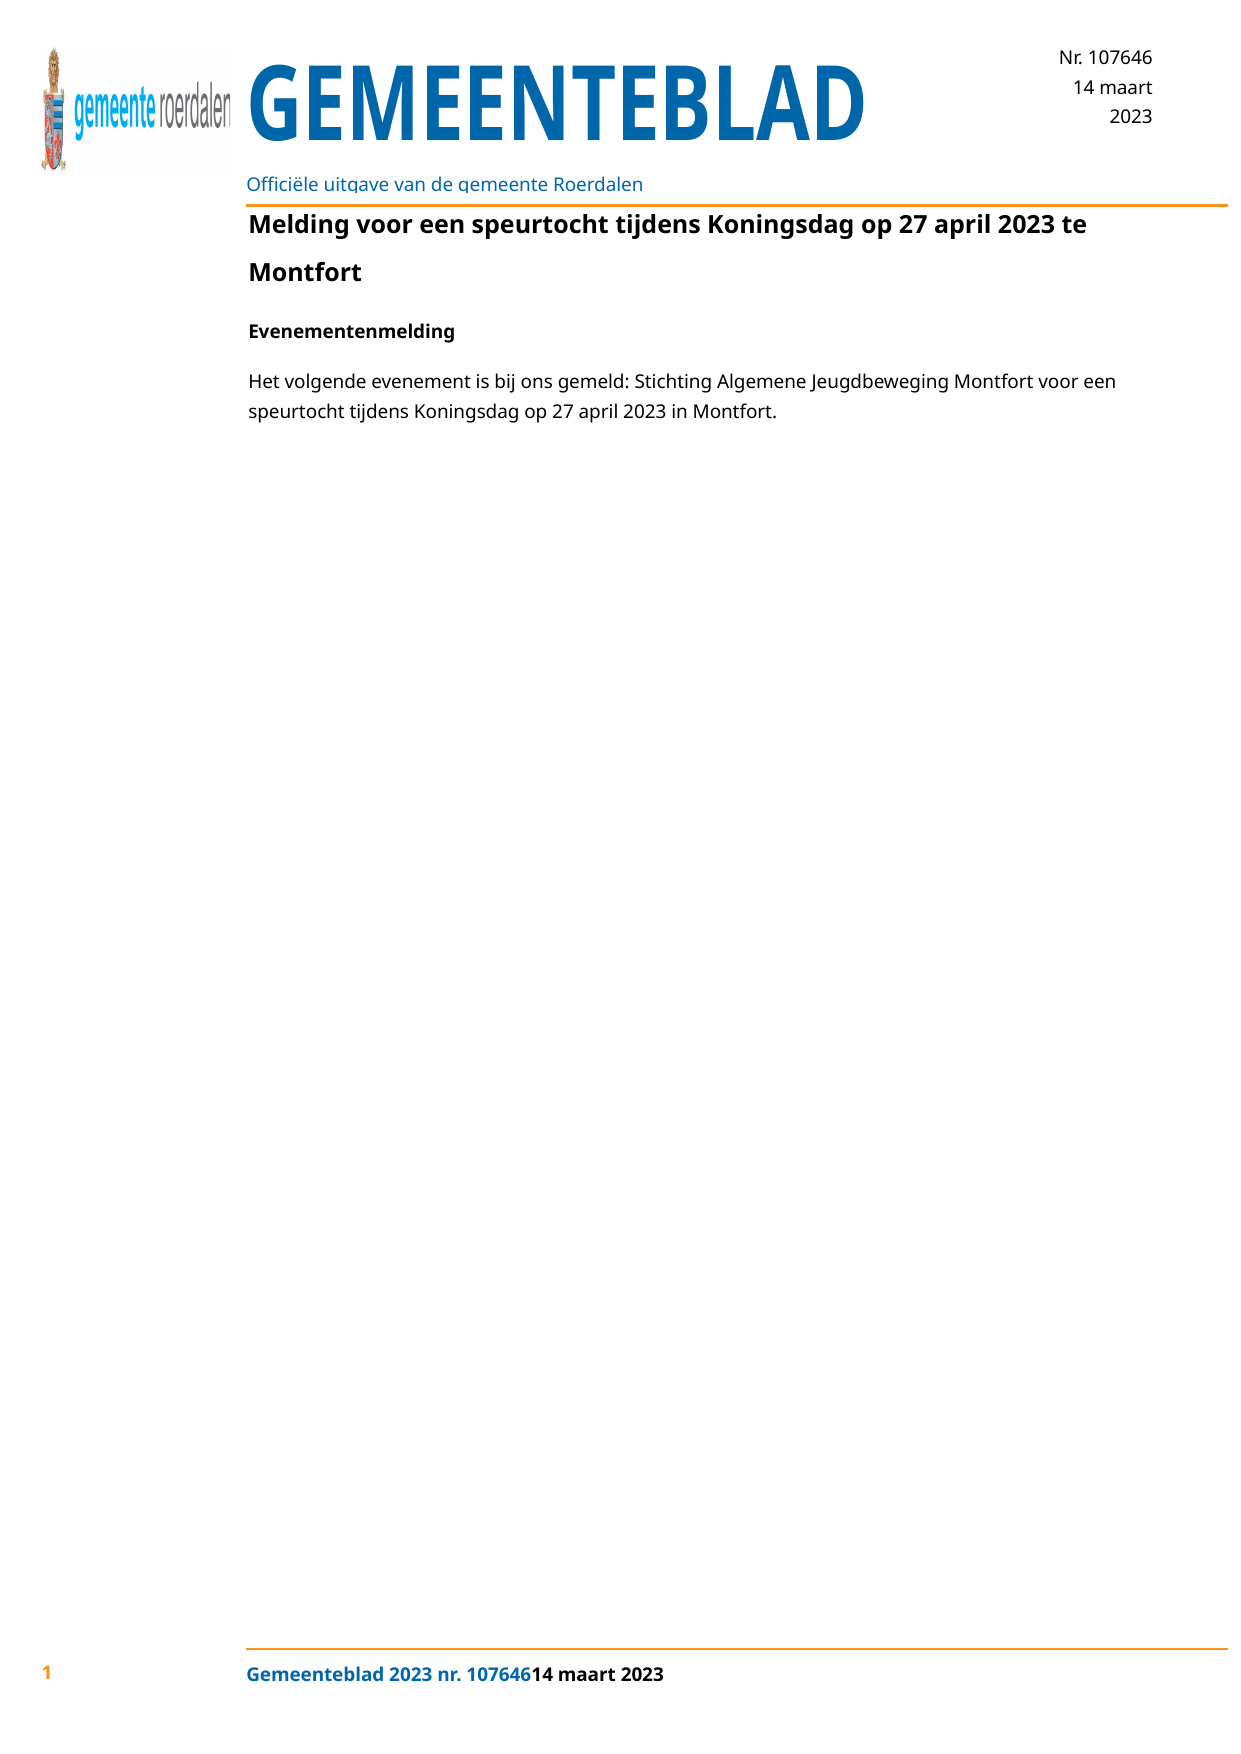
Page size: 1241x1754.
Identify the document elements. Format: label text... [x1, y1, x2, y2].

picture [41, 47, 231, 172]
text Het volgende evenement is bij ons gemeld: Stichting Algemene Jeugdbeweging Montfort voor een speurtocht tijdens Koningsdag op 27 april 2023 in Montfort. [248, 368, 1152, 424]
text Melding voor een speurtocht tijdens Koningsdag op 27 april 2023 te Montfort [248, 207, 1152, 288]
text Evenementenmelding [248, 318, 1152, 344]
